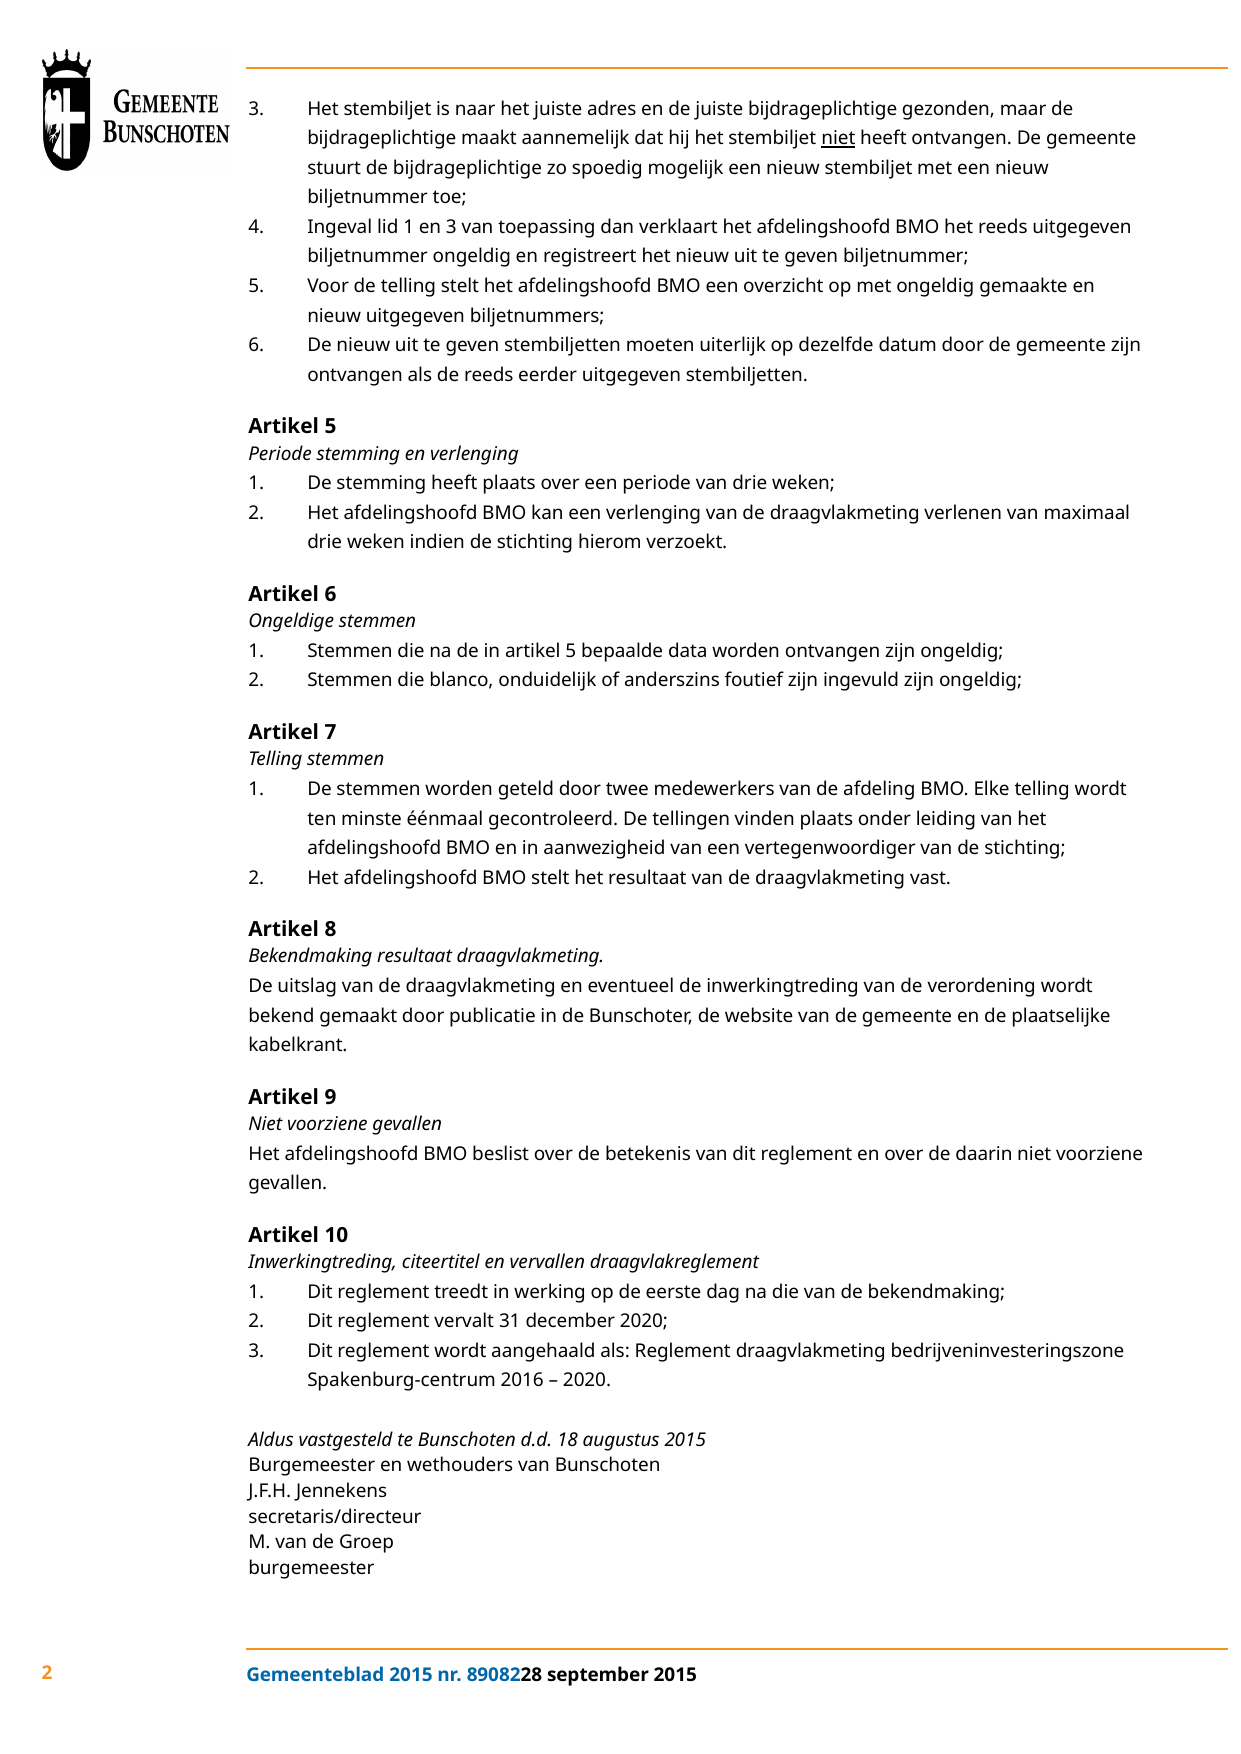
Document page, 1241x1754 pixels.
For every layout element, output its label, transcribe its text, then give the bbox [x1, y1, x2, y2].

text Artikel 10 [248, 1220, 1152, 1248]
text M. van de Groep [248, 1529, 1152, 1554]
text Aldus vastgesteld te Bunschoten d.d. 18 augustus 2015 [248, 1426, 1152, 1452]
text Burgemeester en wethouders van Bunschoten [248, 1452, 1152, 1477]
text Artikel 9 [248, 1082, 1152, 1110]
list Het afdelingshoofd BMO stelt het resultaat van de draagvlakmeting vast. [248, 864, 1152, 889]
text De uitslag van de draagvlakmeting en eventueel de inwerkingtreding van de verordening wordt bekend gemaakt door publicatie in de Bunschoter, de website van de gemeente en de plaatselijke kabelkrant. [248, 972, 1152, 1057]
text Niet voorziene gevallen [248, 1110, 1152, 1136]
text Artikel 6 [248, 579, 1152, 607]
text Inwerkingtreding, citeertitel en vervallen draagvlakreglement [248, 1248, 1152, 1274]
text Artikel 8 [248, 914, 1152, 943]
list Dit reglement treedt in werking op de eerste dag na die van de bekendmaking; [248, 1278, 1152, 1304]
text secretaris/directeur [248, 1503, 1152, 1529]
text Telling stemmen [248, 746, 1152, 771]
list Stemmen die blanco, onduidelijk of anderszins foutief zijn ingevuld zijn ongeldig; [248, 667, 1152, 692]
list Stemmen die na de in artikel 5 bepaalde data worden ontvangen zijn ongeldig; [248, 637, 1152, 663]
text Artikel 5 [248, 411, 1152, 440]
list Het stembiljet is naar het juiste adres en de juiste bijdrageplichtige gezonden, maar de bijdrageplichtige maakt aannemelijk dat hij het stembiljet niet heeft ontvangen. De gemeente stuurt de bijdrageplichtige zo spoedig mogelijk een nieuw stembiljet met een nieuw biljetnummer toe; [248, 95, 1152, 209]
list Het afdelingshoofd BMO kan een verlenging van de draagvlakmeting verlenen van maximaal drie weken indien de stichting hierom verzoekt. [248, 499, 1152, 554]
list Voor de telling stelt het afdelingshoofd BMO een overzicht op met ongeldig gemaakte en nieuw uitgegeven biljetnummers; [248, 272, 1152, 328]
list De stemmen worden geteld door twee medewerkers van de afdeling BMO. Elke telling wordt ten minste éénmaal gecontroleerd. De tellingen vinden plaats onder leiding van het afdelingshoofd BMO en in aanwezigheid van een vertegenwoordiger van de stichting; [248, 775, 1152, 860]
text J.F.H. Jennekens [248, 1477, 1152, 1503]
text Artikel 7 [248, 717, 1152, 746]
text Bekendmaking resultaat draagvlakmeting. [248, 943, 1152, 968]
text Ongeldige stemmen [248, 607, 1152, 633]
list De nieuw uit te geven stembiljetten moeten uiterlijk op dezelfde datum door de gemeente zijn ontvangen als de reeds eerder uitgegeven stembiljetten. [248, 331, 1152, 387]
list Dit reglement wordt aangehaald als: Reglement draagvlakmeting bedrijveninvesteringszone Spakenburg-centrum 2016 – 2020. [248, 1337, 1152, 1392]
text Periode stemming en verlenging [248, 440, 1152, 466]
text Het afdelingshoofd BMO beslist over de betekenis van dit reglement en over de daarin niet voorziene gevallen. [248, 1140, 1152, 1195]
picture [41, 47, 231, 172]
text burgemeester [248, 1554, 1152, 1580]
list Ingeval lid 1 en 3 van toepassing dan verklaart het afdelingshoofd BMO het reeds uitgegeven biljetnummer ongeldig en registreert het nieuw uit te geven biljetnummer; [248, 213, 1152, 268]
list Dit reglement vervalt 31 december 2020; [248, 1307, 1152, 1333]
list De stemming heeft plaats over een periode van drie weken; [248, 469, 1152, 495]
